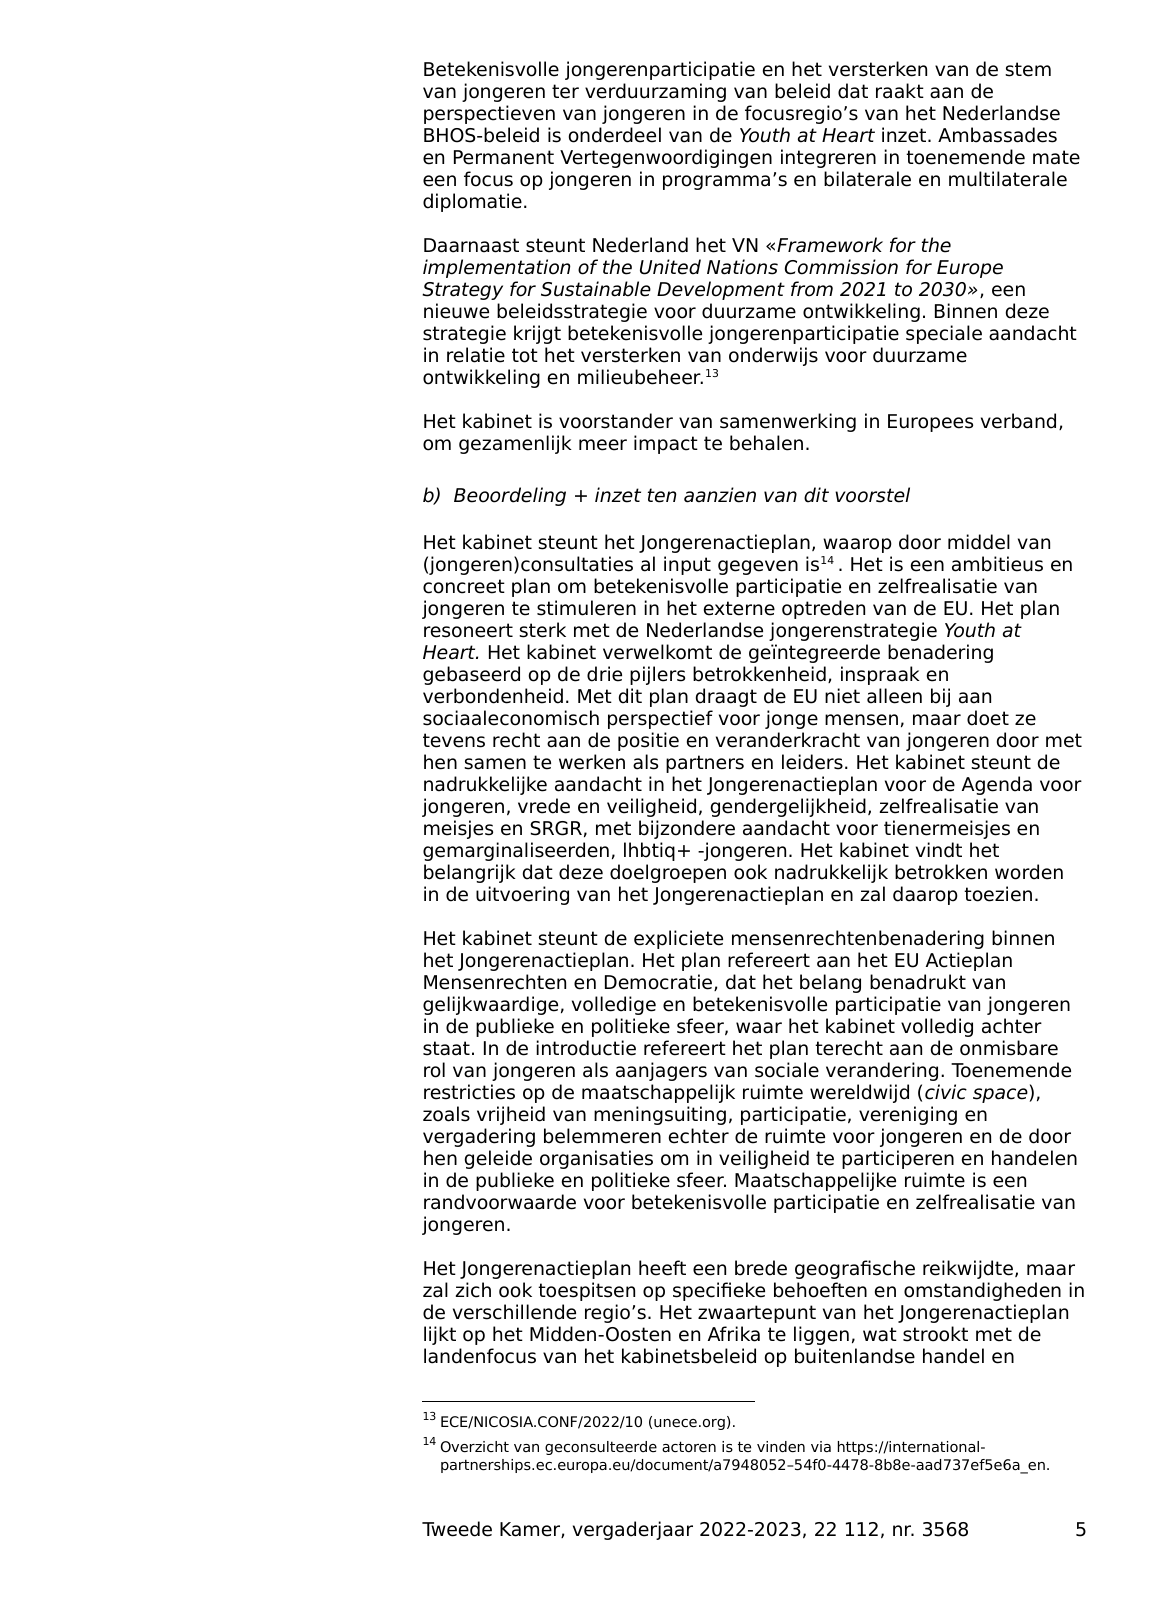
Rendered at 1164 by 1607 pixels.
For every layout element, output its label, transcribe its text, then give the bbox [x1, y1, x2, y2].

subtitle b) Beoordeling + inzet ten aanzien van dit voorstel [422, 485, 1087, 507]
text Overzicht van geconsulteerde actoren is te vinden via https://international-partnerships.ec.europa.eu/document/a7948052–54f0-4478-8b8e-aad737ef5e6a_en. [422, 1435, 1087, 1474]
text Het Jongerenactieplan heeft een brede geografische reikwijdte, maar zal zich ook toespitsen op specifieke behoeften en omstandigheden in de verschillende regio’s. Het zwaartepunt van het Jongerenactieplan lijkt op het Midden-Oosten en Afrika te liggen, wat strookt met de landenfocus van het kabinetsbeleid op buitenlandse handel en [422, 1258, 1087, 1368]
text Het kabinet steunt de expliciete mensenrechtenbenadering binnen het Jongerenactieplan. Het plan refereert aan het EU Actieplan Mensenrechten en Democratie, dat het belang benadrukt van gelijkwaardige, volledige en betekenisvolle participatie van jongeren in de publieke en politieke sfeer, waar het kabinet volledig achter staat. In de introductie refereert het plan terecht aan de onmisbare rol van jongeren als aanjagers van sociale verandering. Toenemende restricties op de maatschappelijk ruimte wereldwijd (civic space), zoals vrijheid van meningsuiting, participatie, vereniging en vergadering belemmeren echter de ruimte voor jongeren en de door hen geleide organisaties om in veiligheid te participeren en handelen in de publieke en politieke sfeer. Maatschappelijke ruimte is een randvoorwaarde voor betekenisvolle participatie en zelfrealisatie van jongeren. [422, 928, 1087, 1236]
text Het kabinet is voorstander van samenwerking in Europees verband, om gezamenlijk meer impact te behalen. [422, 411, 1087, 455]
text Betekenisvolle jongerenparticipatie en het versterken van de stem van jongeren ter verduurzaming van beleid dat raakt aan de perspectieven van jongeren in de focusregio’s van het Nederlandse BHOS-beleid is onderdeel van de Youth at Heart inzet. Ambassades en Permanent Vertegenwoordigingen integreren in toenemende mate een focus op jongeren in programma’s en bilaterale en multilaterale diplomatie. [422, 59, 1087, 213]
text ECE/NICOSIA.CONF/2022/10 (unece.org). [422, 1410, 1087, 1432]
text Het kabinet steunt het Jongerenactieplan, waarop door middel van (jongeren)consultaties al input gegeven is. Het is een ambitieus en concreet plan om betekenisvolle participatie en zelfrealisatie van jongeren te stimuleren in het externe optreden van de EU. Het plan resoneert sterk met de Nederlandse jongerenstrategie Youth at Heart. Het kabinet verwelkomt de geïntegreerde benadering gebaseerd op de drie pijlers betrokkenheid, inspraak en verbondenheid. Met dit plan draagt de EU niet alleen bij aan sociaaleconomisch perspectief voor jonge mensen, maar doet ze tevens recht aan de positie en veranderkracht van jongeren door met hen samen te werken als partners en leiders. Het kabinet steunt de nadrukkelijke aandacht in het Jongerenactieplan voor de Agenda voor jongeren, vrede en veiligheid, gendergelijkheid, zelfrealisatie van meisjes en SRGR, met bijzondere aandacht voor tienermeisjes en gemarginaliseerden, lhbtiq+ -jongeren. Het kabinet vindt het belangrijk dat deze doelgroepen ook nadrukkelijk betrokken worden in de uitvoering van het Jongerenactieplan en zal daarop toezien. [422, 532, 1087, 906]
text Daarnaast steunt Nederland het VN «Framework for the implementation of the United Nations Commission for Europe Strategy for Sustainable Development from 2021 to 2030», een nieuwe beleidsstrategie voor duurzame ontwikkeling. Binnen deze strategie krijgt betekenisvolle jongerenparticipatie speciale aandacht in relatie tot het versterken van onderwijs voor duurzame ontwikkeling en milieubeheer. [422, 235, 1087, 389]
